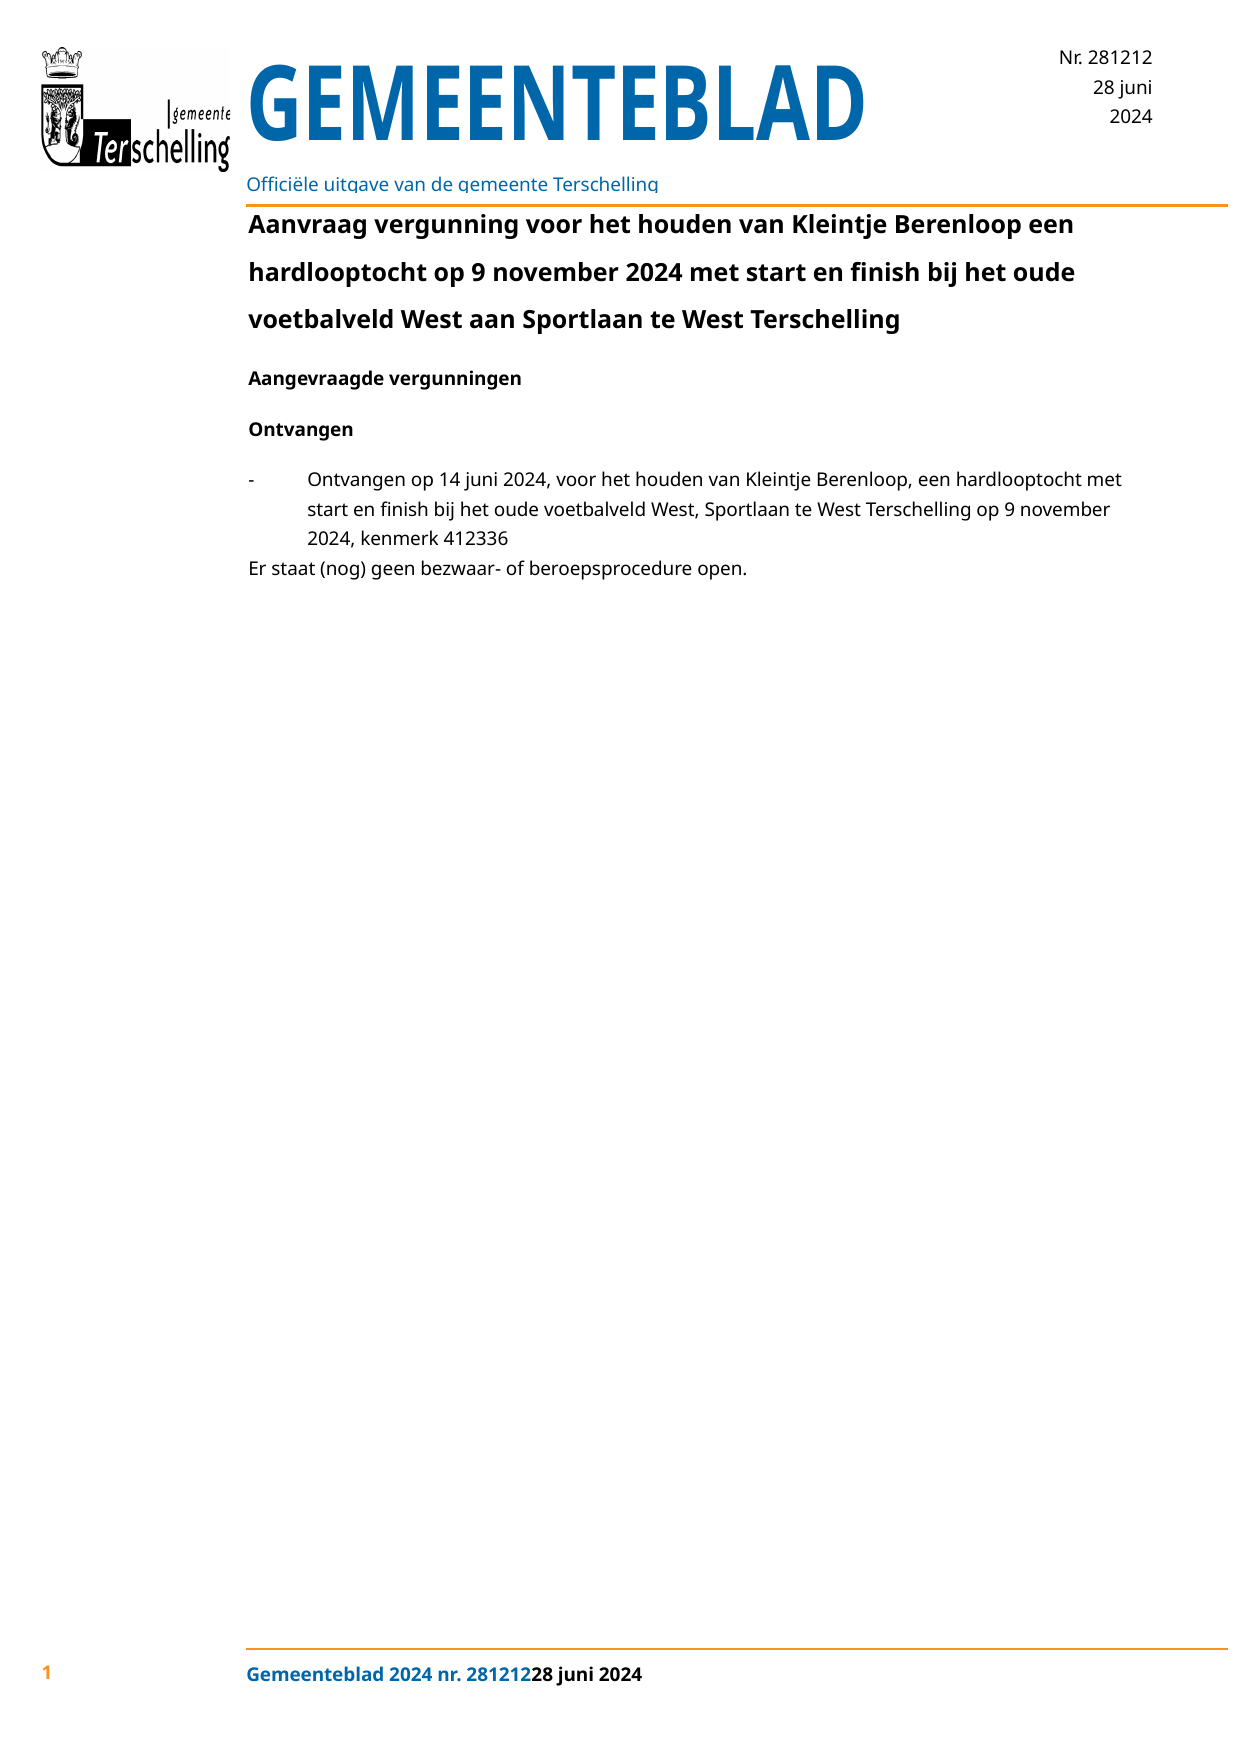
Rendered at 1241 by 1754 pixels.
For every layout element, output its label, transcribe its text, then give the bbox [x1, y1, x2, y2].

picture [41, 47, 231, 172]
text Ontvangen [248, 416, 1152, 442]
text Aangevraagde vergunningen [248, 366, 1152, 391]
list Ontvangen op 14 juni 2024, voor het houden van Kleintje Berenloop, een hardlooptocht met start en finish bij het oude voetbalveld West, Sportlaan te West Terschelling op 9 november 2024, kenmerk 412336 [248, 466, 1152, 551]
text Aanvraag vergunning voor het houden van Kleintje Berenloop een hardlooptocht op 9 november 2024 met start en finish bij het oude voetbalveld West aan Sportlaan te West Terschelling [248, 207, 1152, 336]
text Er staat (nog) geen bezwaar- of beroepsprocedure open. [248, 555, 1152, 581]
